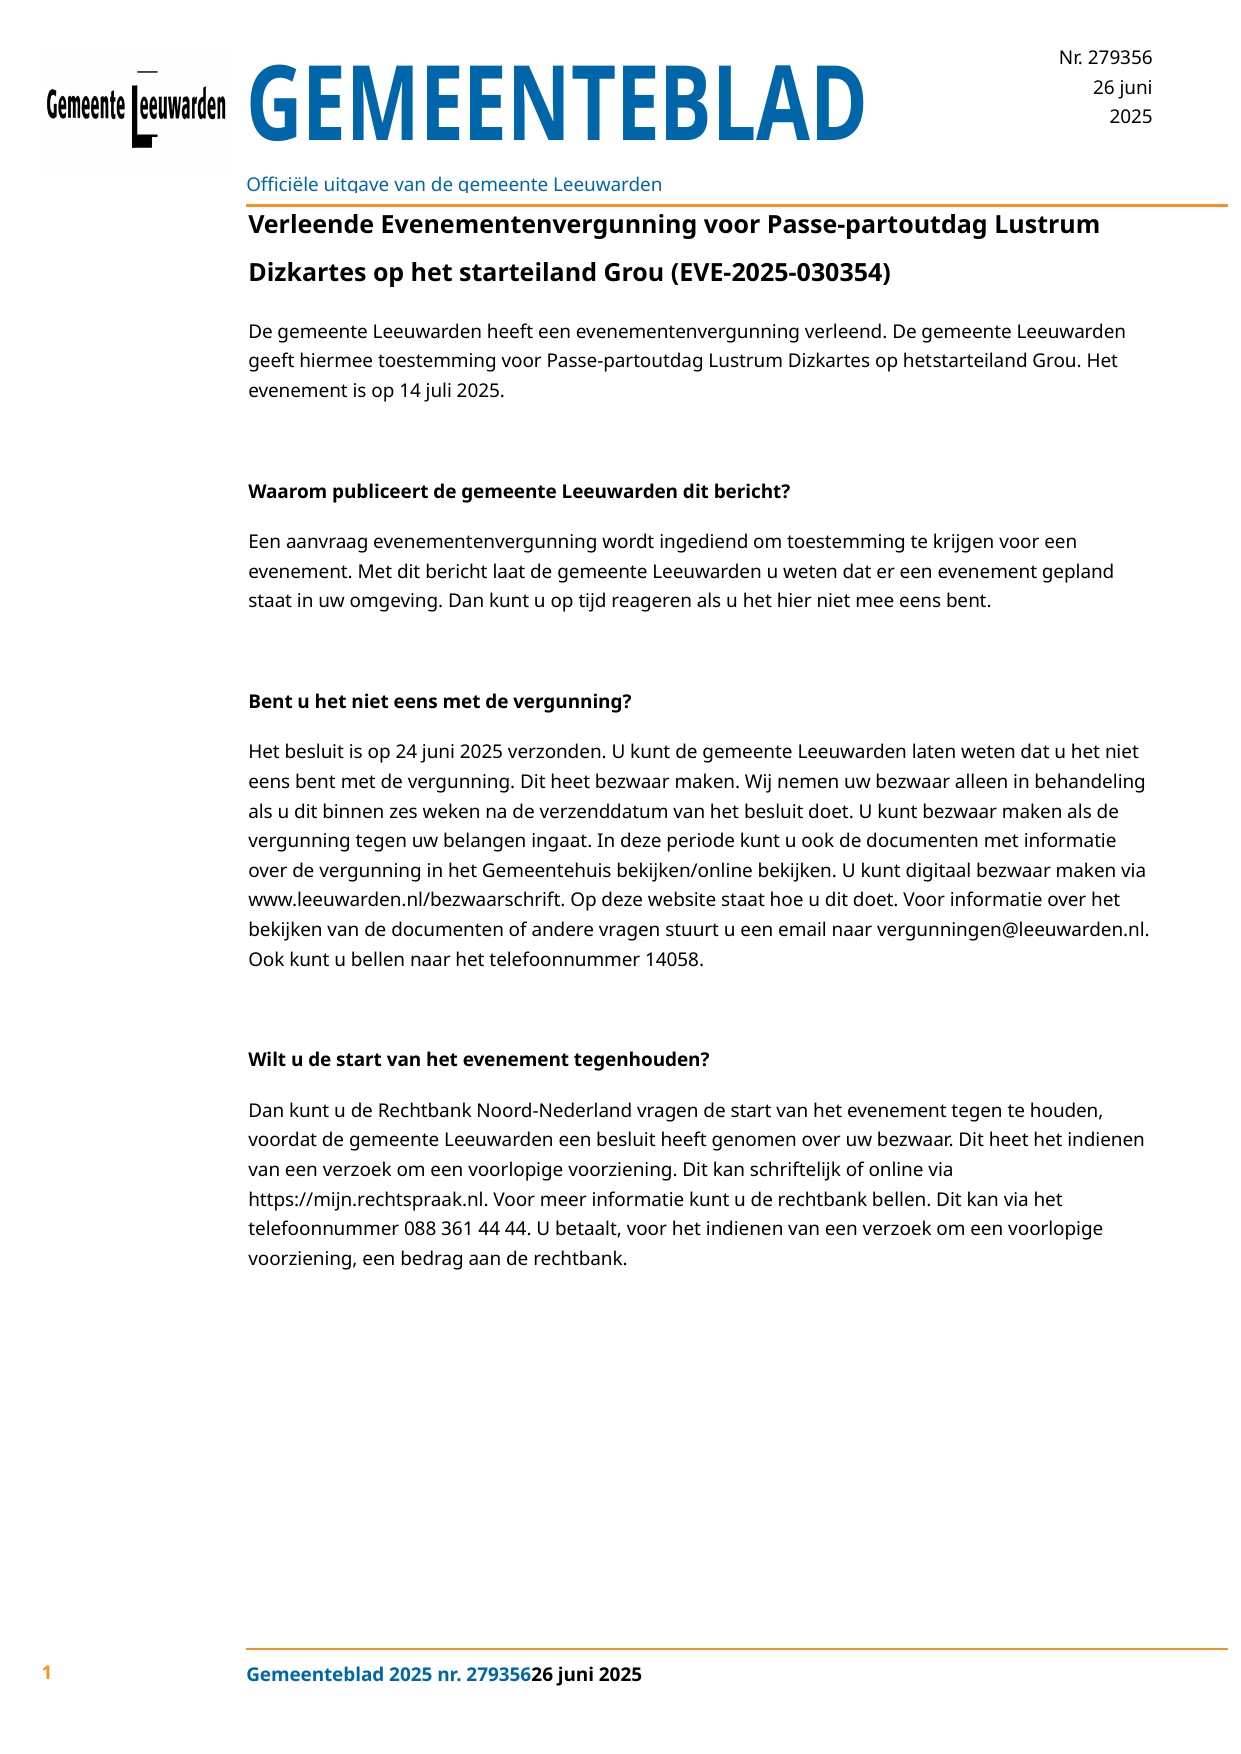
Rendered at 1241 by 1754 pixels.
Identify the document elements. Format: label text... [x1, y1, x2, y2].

text Wilt u de start van het evenement tegenhouden? [248, 1047, 1152, 1072]
text Dan kunt u de Rechtbank Noord-Nederland vragen de start van het evenement tegen te houden, voordat de gemeente Leeuwarden een besluit heeft genomen over uw bezwaar. Dit heet het indienen van een verzoek om een voorlopige voorziening. Dit kan schriftelijk of online via https://mijn.rechtspraak.nl. Voor meer informatie kunt u de rechtbank bellen. Dit kan via het telefoonnummer 088 361 44 44. U betaalt, voor het indienen van een verzoek om een voorlopige voorziening, een bedrag aan de rechtbank. [248, 1097, 1152, 1271]
text Het besluit is op 24 juni 2025 verzonden. U kunt de gemeente Leeuwarden laten weten dat u het niet eens bent met de vergunning. Dit heet bezwaar maken. Wij nemen uw bezwaar alleen in behandeling als u dit binnen zes weken na de verzenddatum van het besluit doet. U kunt bezwaar maken als de vergunning tegen uw belangen ingaat. In deze periode kunt u ook de documenten met informatie over de vergunning in het Gemeentehuis bekijken/online bekijken. U kunt digitaal bezwaar maken via www.leeuwarden.nl/bezwaarschrift. Op deze website staat hoe u dit doet. Voor informatie over het bekijken van de documenten of andere vragen stuurt u een email naar vergunningen@leeuwarden.nl. Ook kunt u bellen naar het telefoonnummer 14058. [248, 739, 1152, 972]
text Verleende Evenementenvergunning voor Passe-partoutdag Lustrum Dizkartes op het starteiland Grou (EVE-2025-030354) [248, 207, 1152, 288]
picture [41, 47, 231, 172]
text De gemeente Leeuwarden heeft een evenementenvergunning verleend. De gemeente Leeuwarden geeft hiermee toestemming voor Passe-partoutdag Lustrum Dizkartes op hetstarteiland Grou. Het evenement is op 14 juli 2025. [248, 318, 1152, 403]
text Waarom publiceert de gemeente Leeuwarden dit bericht? [248, 478, 1152, 504]
text Bent u het niet eens met de vergunning? [248, 688, 1152, 714]
text Een aanvraag evenementenvergunning wordt ingediend om toestemming te krijgen voor een evenement. Met dit bericht laat de gemeente Leeuwarden u weten dat er een evenement gepland staat in uw omgeving. Dan kunt u op tijd reageren als u het hier niet mee eens bent. [248, 528, 1152, 613]
